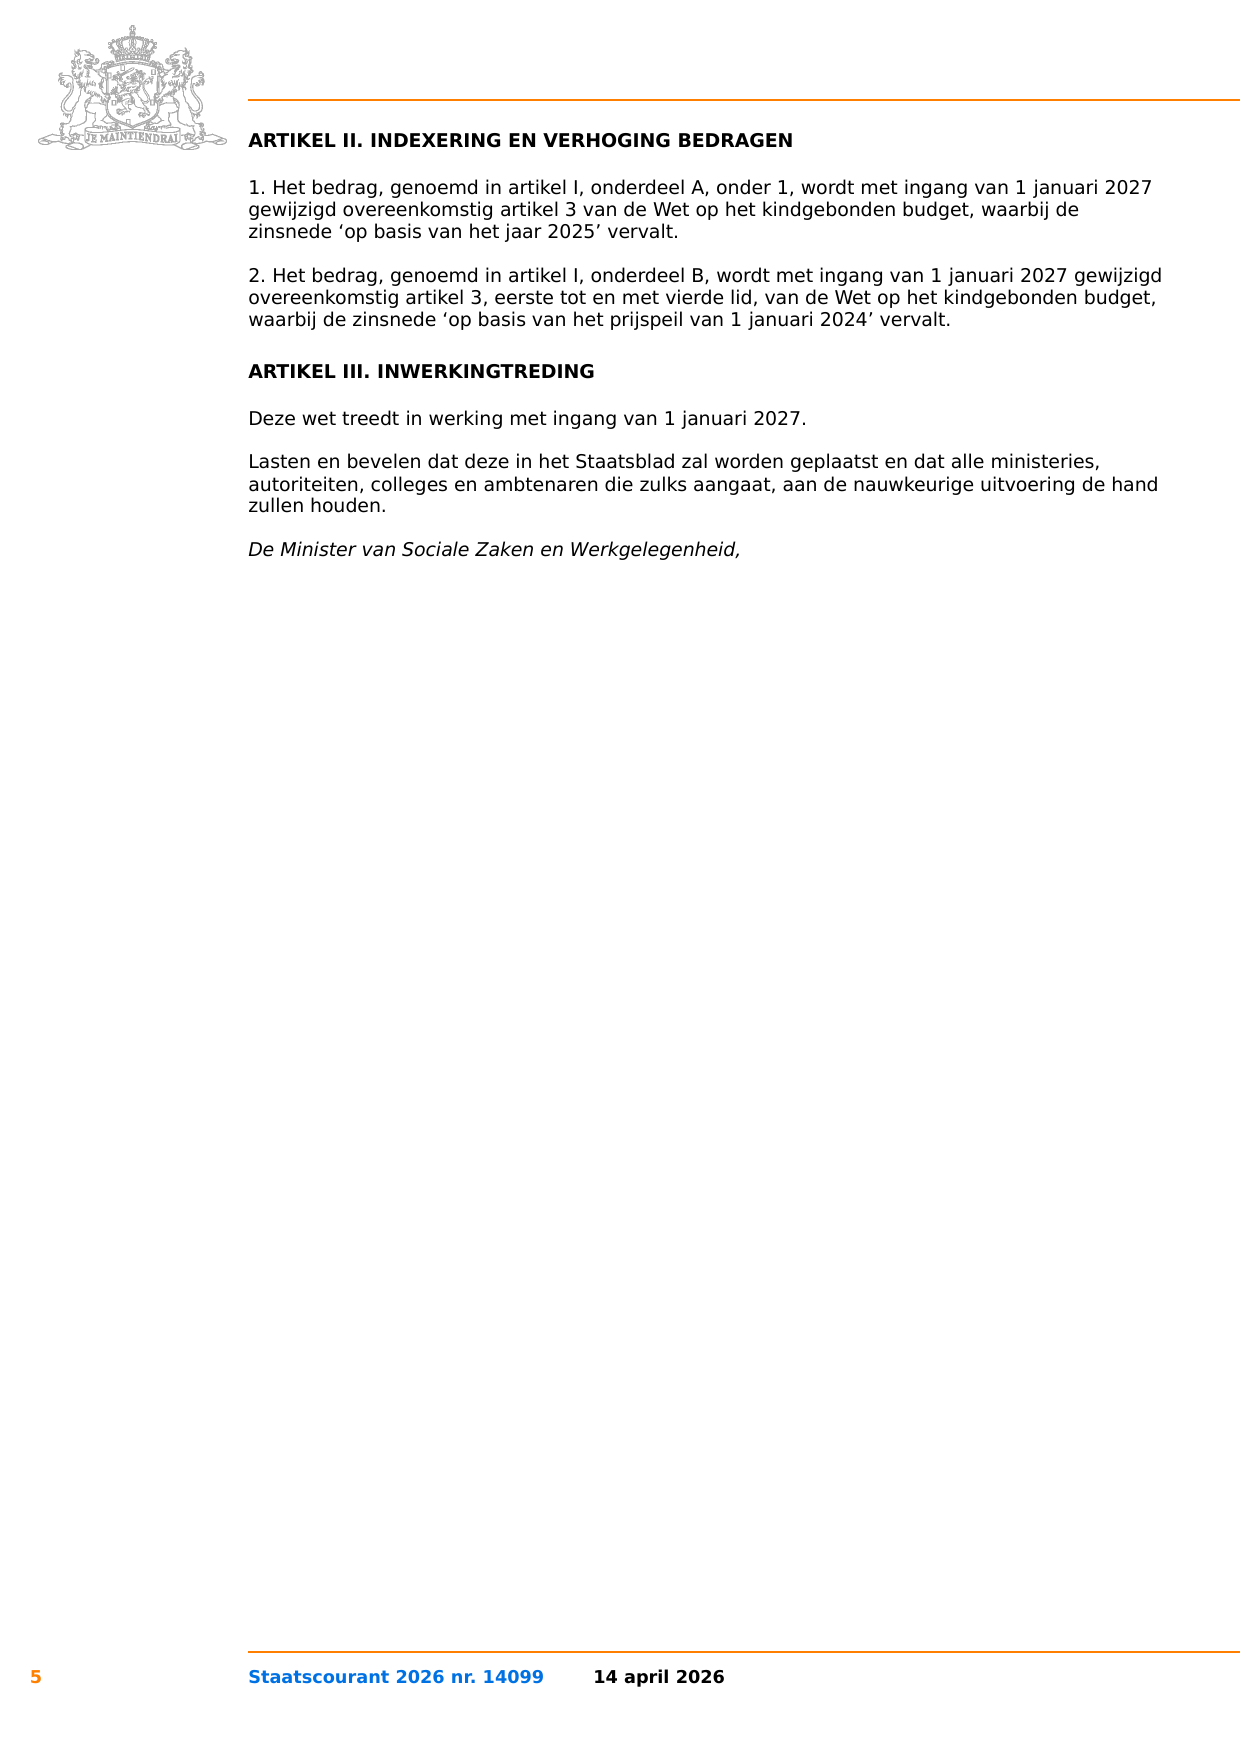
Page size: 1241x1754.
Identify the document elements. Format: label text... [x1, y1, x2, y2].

text 2. Het bedrag, genoemd in artikel I, onderdeel B, wordt met ingang van 1 januari 2027 gewijzigd overeenkomstig artikel 3, eerste tot en met vierde lid, van de Wet op het kindgebonden budget, waarbij de zinsnede ‘op basis van het prijspeil van 1 januari 2024’ vervalt. [248, 265, 1163, 331]
text De Minister van Sociale Zaken en Werkgelegenheid, [248, 539, 1163, 561]
subtitle ARTIKEL III. INWERKINGTREDING [248, 361, 1163, 383]
subtitle ARTIKEL II. INDEXERING EN VERHOGING BEDRAGEN [248, 130, 1163, 152]
text Lasten en bevelen dat deze in het Staatsblad zal worden geplaatst en dat alle ministeries, autoriteiten, colleges en ambtenaren die zulks aangaat, aan de nauwkeurige uitvoering de hand zullen houden. [248, 451, 1163, 517]
text Deze wet treedt in werking met ingang van 1 januari 2027. [248, 408, 1163, 429]
text 1. Het bedrag, genoemd in artikel I, onderdeel A, onder 1, wordt met ingang van 1 januari 2027 gewijzigd overeenkomstig artikel 3 van de Wet op het kindgebonden budget, waarbij de zinsnede ‘op basis van het jaar 2025’ vervalt. [248, 177, 1163, 243]
picture [38, 25, 227, 150]
